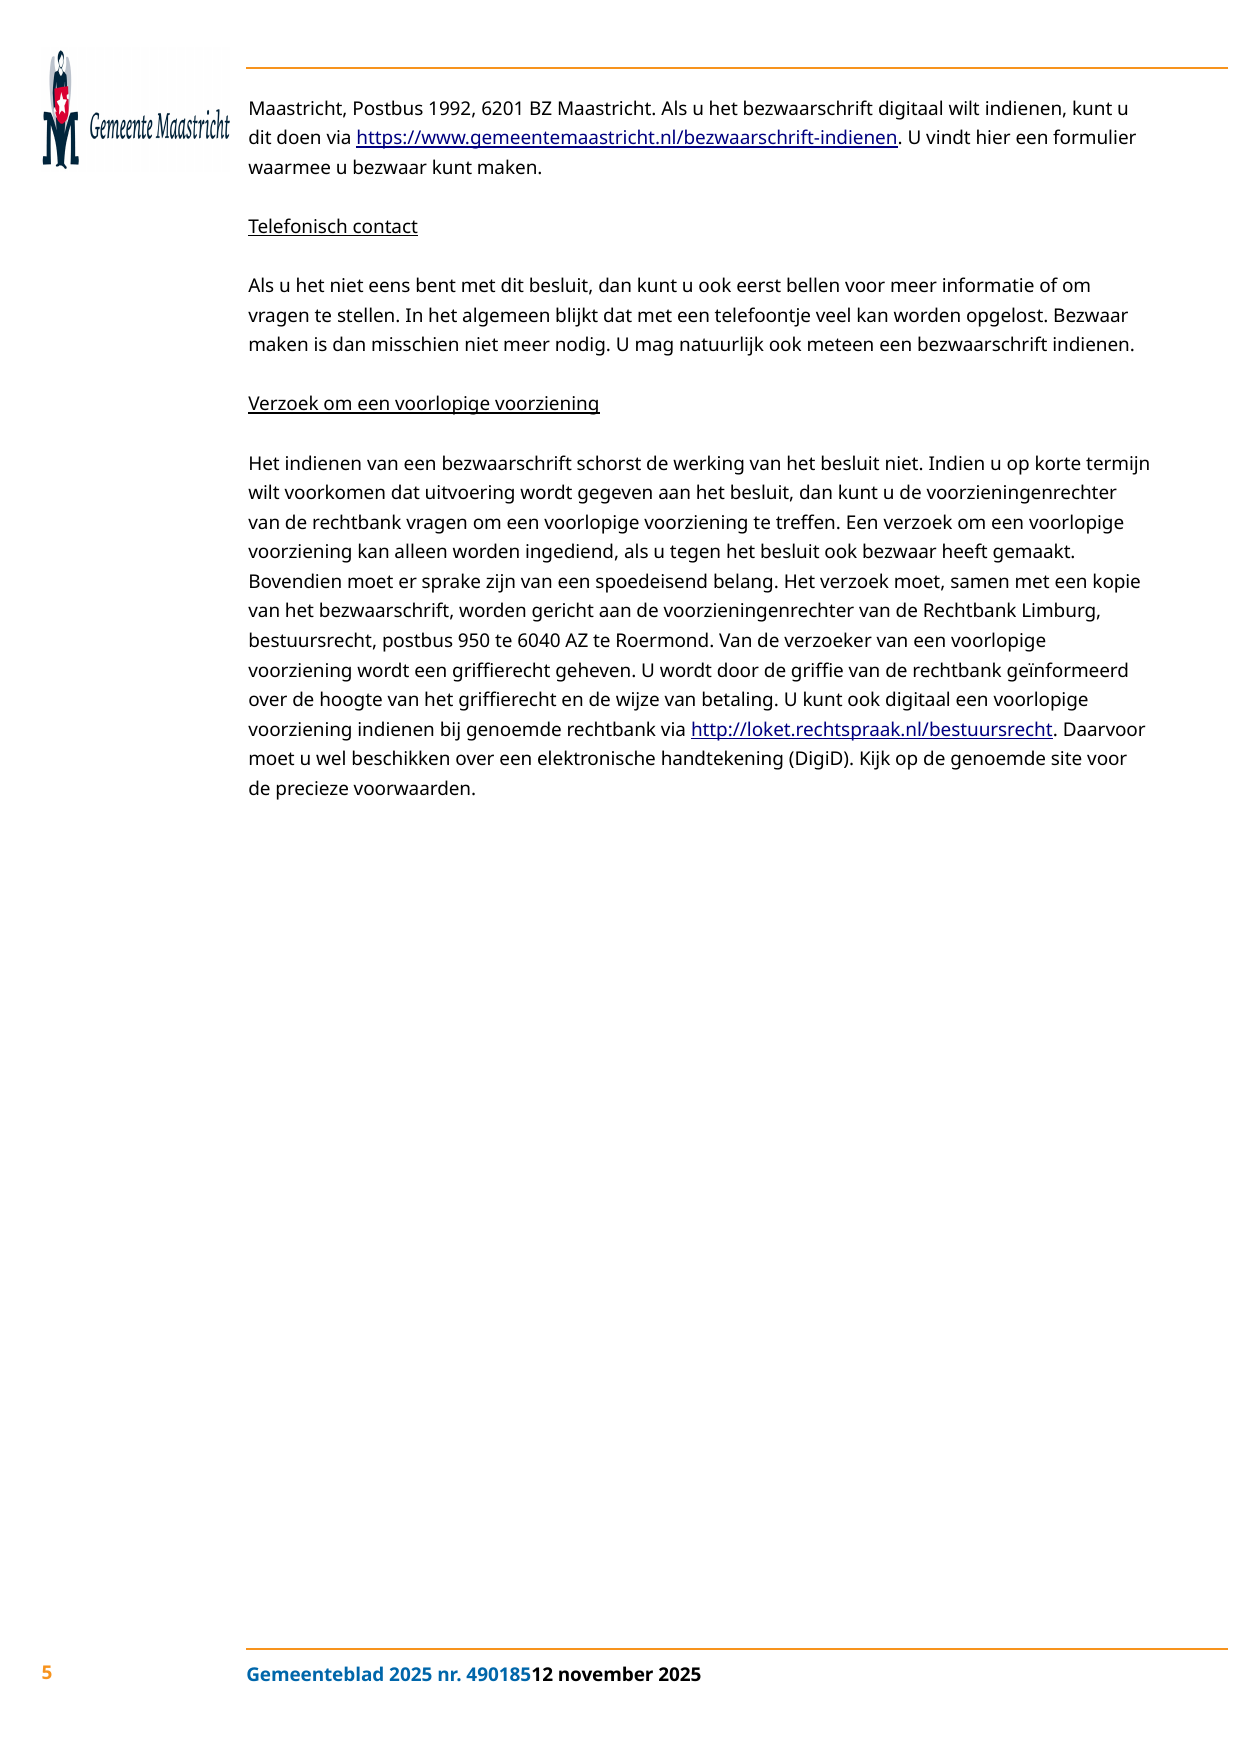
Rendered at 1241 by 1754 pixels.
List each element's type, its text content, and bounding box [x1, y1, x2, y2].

text Verzoek om een voorlopige voorziening [248, 391, 1152, 416]
text Als u het niet eens bent met dit besluit, dan kunt u ook eerst bellen voor meer informatie of om vragen te stellen. In het algemeen blijkt dat met een telefoontje veel kan worden opgelost. Bezwaar maken is dan misschien niet meer nodig. U mag natuurlijk ook meteen een bezwaarschrift indienen. [248, 272, 1152, 357]
picture [41, 47, 231, 172]
text Telefonisch contact [248, 213, 1152, 239]
text Maastricht, Postbus 1992, 6201 BZ Maastricht. Als u het bezwaarschrift digitaal wilt indienen, kunt u dit doen via https://www.gemeentemaastricht.nl/bezwaarschrift-indienen. U vindt hier een formulier waarmee u bezwaar kunt maken. [248, 95, 1152, 180]
text Het indienen van een bezwaarschrift schorst de werking van het besluit niet. Indien u op korte termijn wilt voorkomen dat uitvoering wordt gegeven aan het besluit, dan kunt u de voorzieningenrechter van de rechtbank vragen om een voorlopige voorziening te treffen. Een verzoek om een voorlopige voorziening kan alleen worden ingediend, als u tegen het besluit ook bezwaar heeft gemaakt. Bovendien moet er sprake zijn van een spoedeisend belang. Het verzoek moet, samen met een kopie van het bezwaarschrift, worden gericht aan de voorzieningenrechter van de Rechtbank Limburg, bestuursrecht, postbus 950 te 6040 AZ te Roermond. Van de verzoeker van een voorlopige voorziening wordt een griffierecht geheven. U wordt door de griffie van de rechtbank geïnformeerd over de hoogte van het griffierecht en de wijze van betaling. U kunt ook digitaal een voorlopige voorziening indienen bij genoemde rechtbank via http://loket.rechtspraak.nl/bestuursrecht. Daarvoor moet u wel beschikken over een elektronische handtekening (DigiD). Kijk op de genoemde site voor de precieze voorwaarden. [248, 450, 1152, 801]
